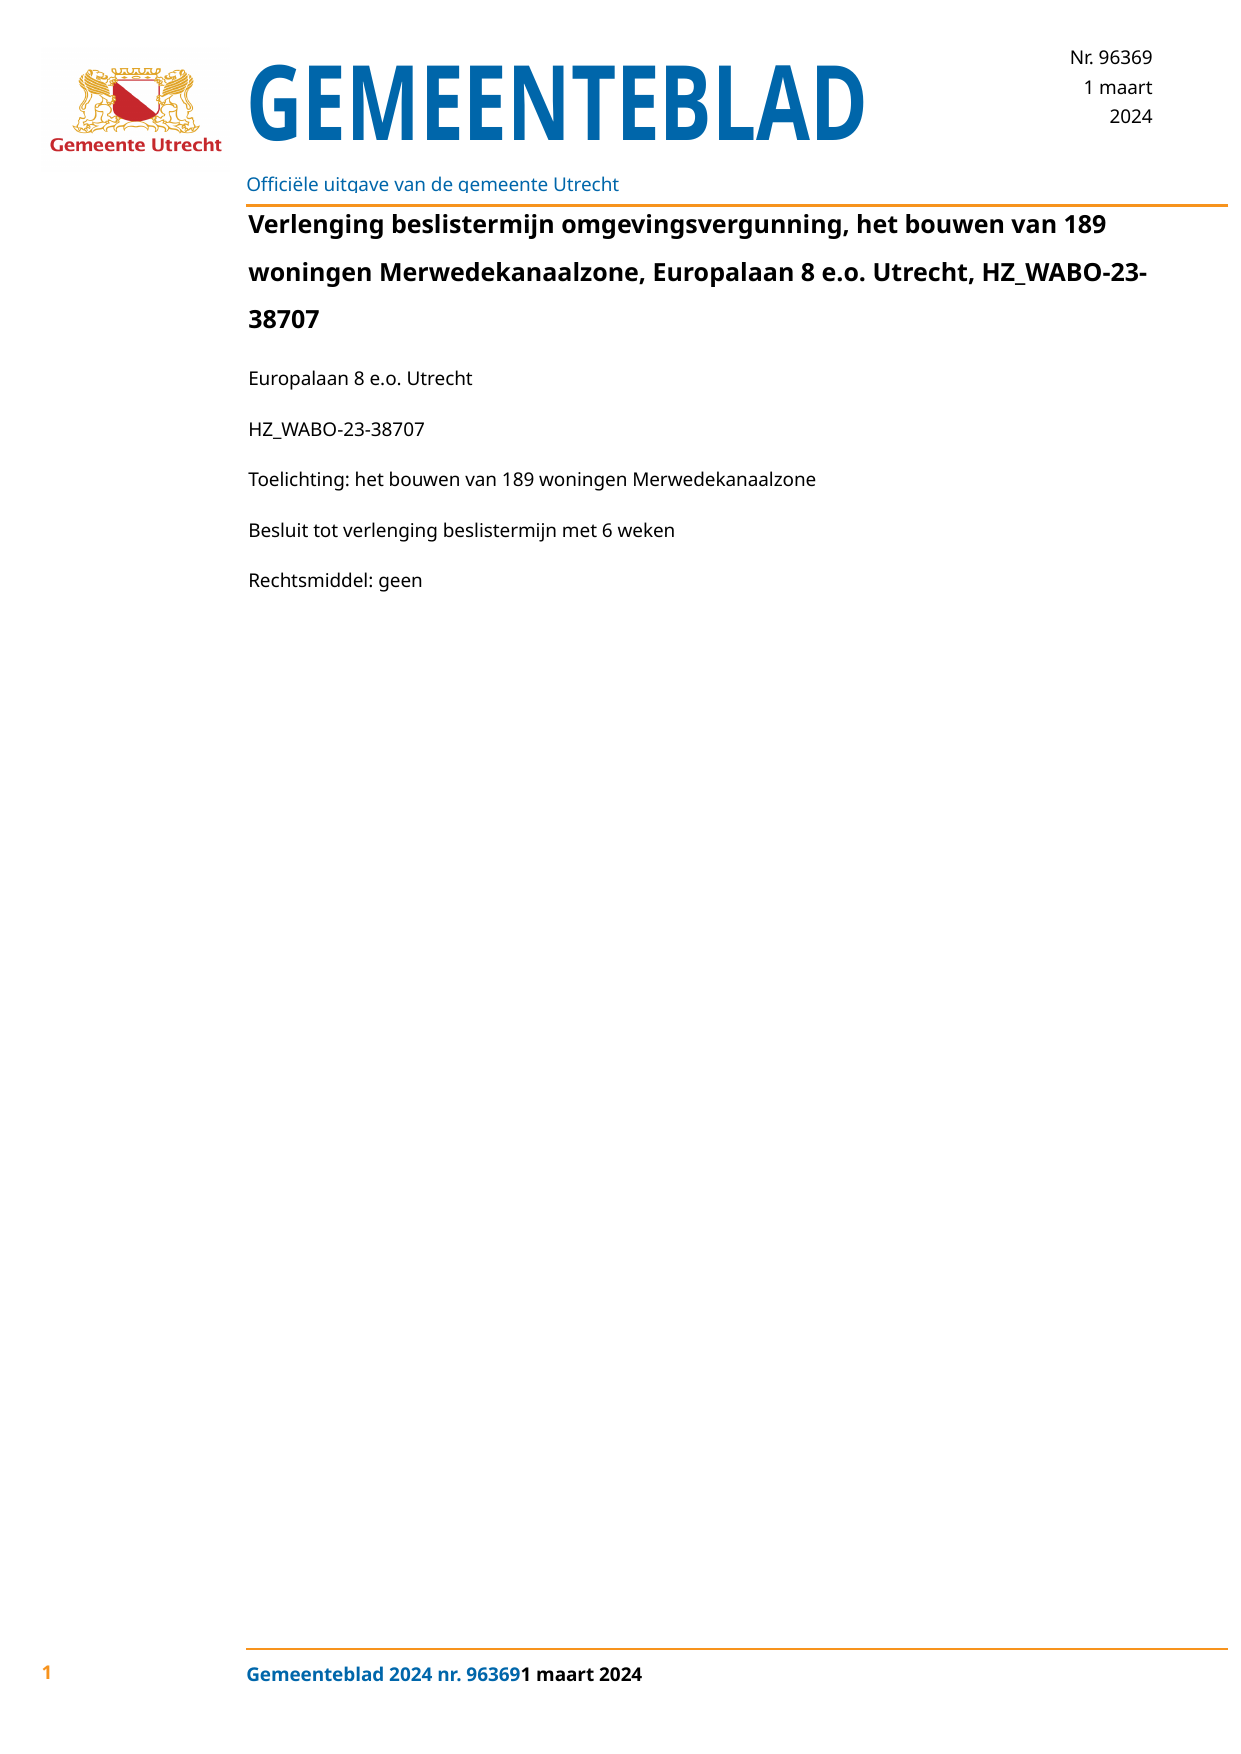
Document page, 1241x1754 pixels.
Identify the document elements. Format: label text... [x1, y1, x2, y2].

text Europalaan 8 e.o. Utrecht [248, 366, 1152, 391]
picture [41, 47, 231, 172]
text Toelichting: het bouwen van 189 woningen Merwedekanaalzone [248, 466, 1152, 492]
text Verlenging beslistermijn omgevingsvergunning, het bouwen van 189 woningen Merwedekanaalzone, Europalaan 8 e.o. Utrecht, HZ_WABO-23-38707 [248, 207, 1152, 336]
text Besluit tot verlenging beslistermijn met 6 weken [248, 517, 1152, 542]
text HZ_WABO-23-38707 [248, 416, 1152, 442]
text Rechtsmiddel: geen [248, 567, 1152, 593]
